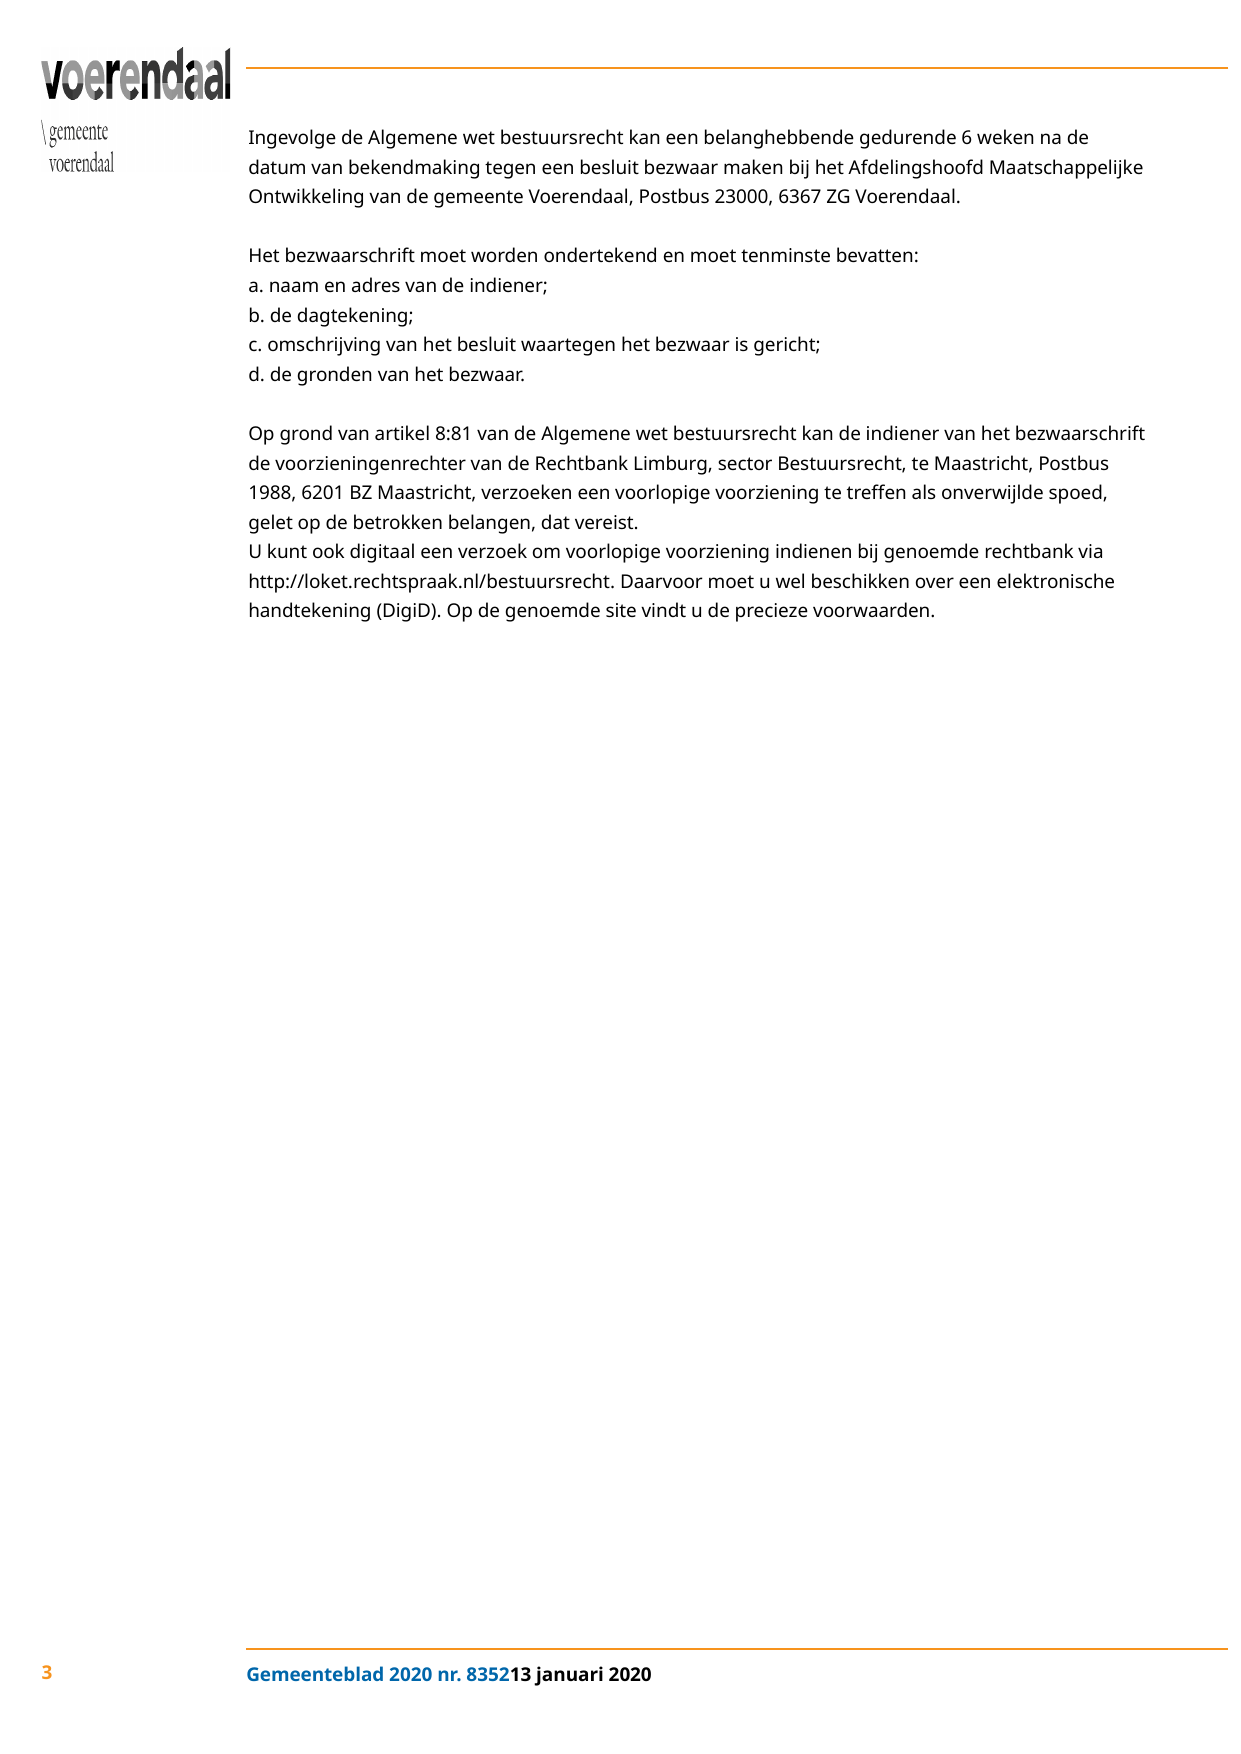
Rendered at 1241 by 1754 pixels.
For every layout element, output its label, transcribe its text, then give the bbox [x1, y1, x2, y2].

text Ingevolge de Algemene wet bestuursrecht kan een belanghebbende gedurende 6 weken na de datum van bekendmaking tegen een besluit bezwaar maken bij het Afdelingshoofd Maatschappelijke Ontwikkeling van de gemeente Voerendaal, Postbus 23000, 6367 ZG Voerendaal. [248, 124, 1152, 209]
text Het bezwaarschrift moet worden ondertekend en moet tenminste bevatten: [248, 243, 1152, 268]
text d. de gronden van het bezwaar. [248, 361, 1152, 387]
text c. omschrijving van het besluit waartegen het bezwaar is gericht; [248, 331, 1152, 357]
text b. de dagtekening; [248, 302, 1152, 328]
text Op grond van artikel 8:81 van de Algemene wet bestuursrecht kan de indiener van het bezwaarschrift de voorzieningenrechter van de Rechtbank Limburg, sector Bestuursrecht, te Maastricht, Postbus 1988, 6201 BZ Maastricht, verzoeken een voorlopige voorziening te treffen als onverwijlde spoed, gelet op de betrokken belangen, dat vereist. [248, 420, 1152, 535]
text U kunt ook digitaal een verzoek om voorlopige voorziening indienen bij genoemde rechtbank via http://loket.rechtspraak.nl/bestuursrecht. Daarvoor moet u wel beschikken over een elektronische handtekening (DigiD). Op de genoemde site vindt u de precieze voorwaarden. [248, 538, 1152, 623]
text a. naam en adres van de indiener; [248, 272, 1152, 298]
picture [41, 47, 231, 172]
